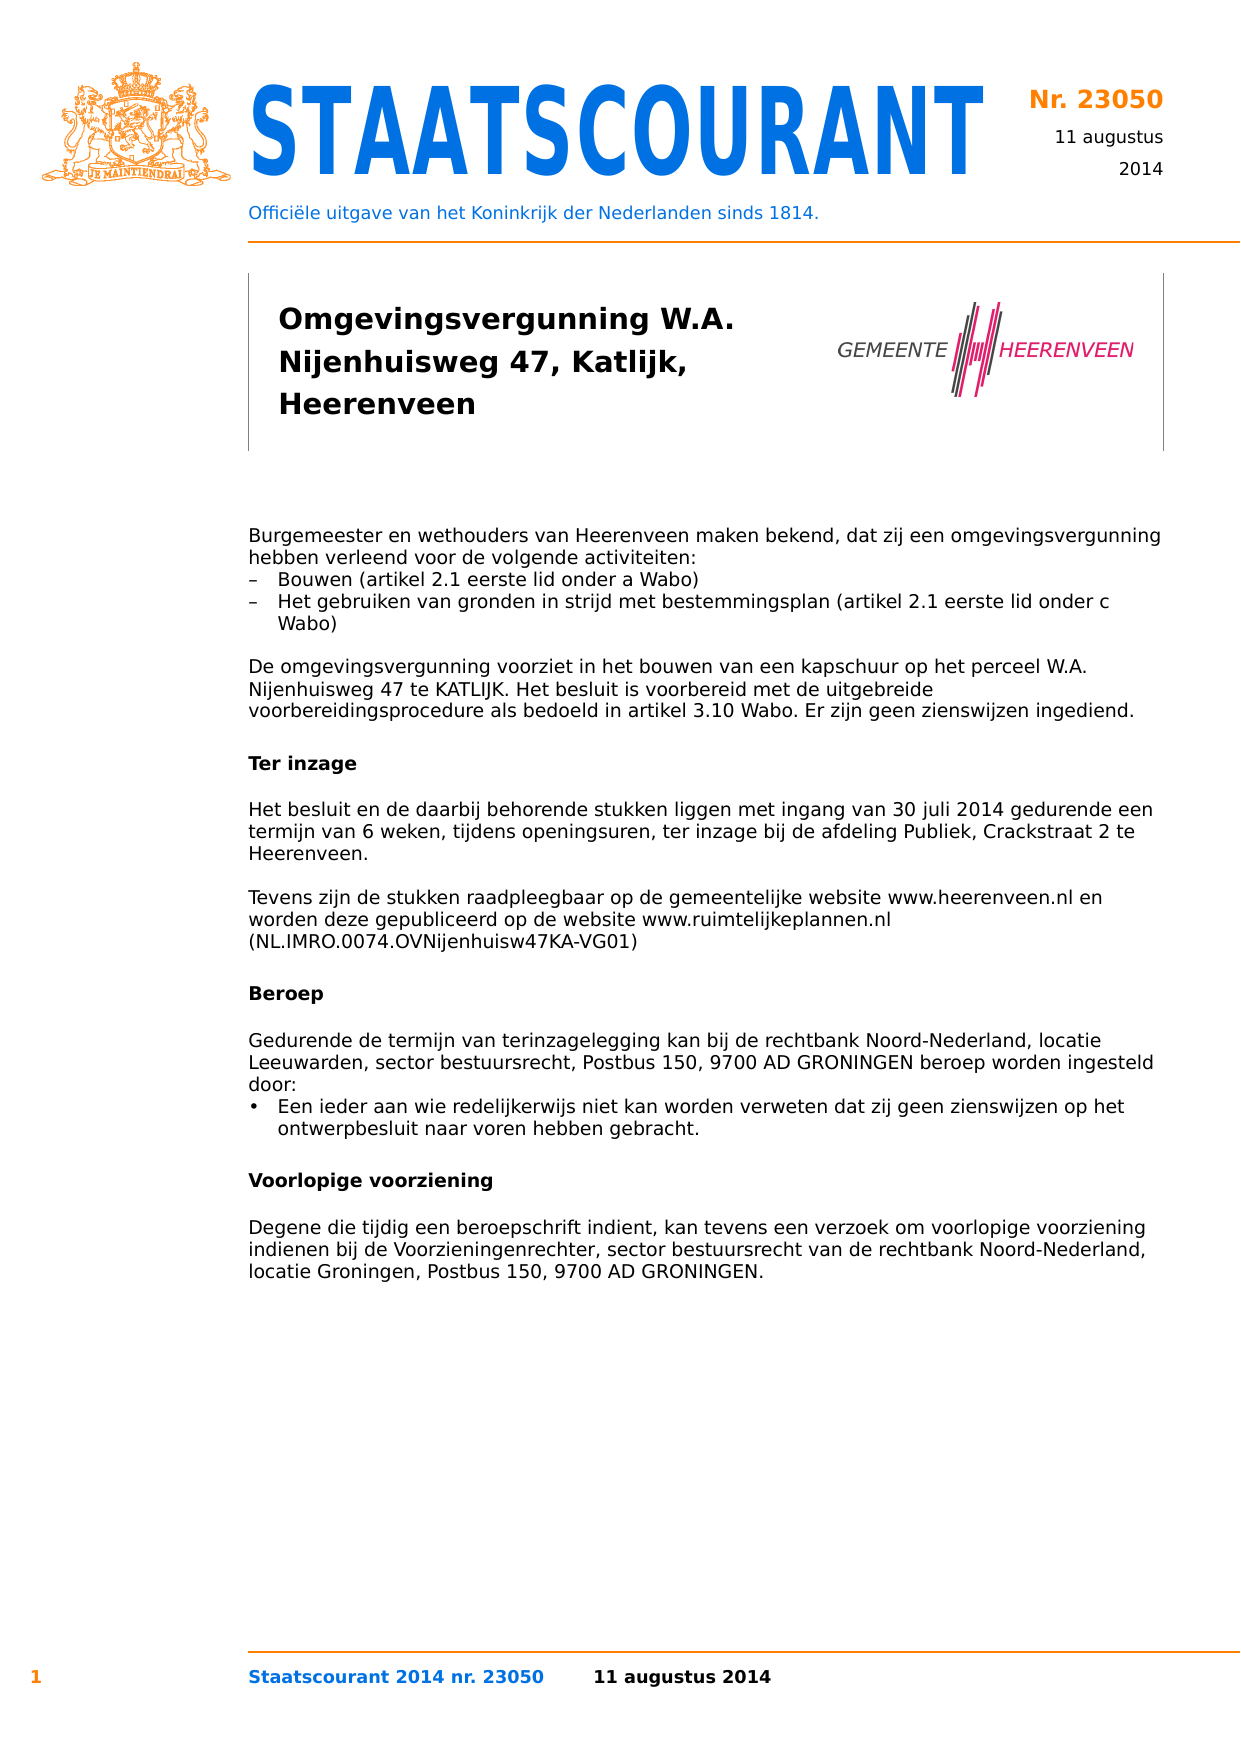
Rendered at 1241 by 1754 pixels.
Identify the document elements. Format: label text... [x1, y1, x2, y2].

subtitle Voorlopige voorziening [248, 1170, 1163, 1192]
subtitle Omgevingsvergunning W.A. Nijenhuisweg 47, Katlijk, Heerenveen [249, 273, 1163, 451]
table_header Nr. 23050 [998, 62, 1240, 121]
text Burgemeester en wethouders van Heerenveen maken bekend, dat zij een omgevingsvergunning hebben verleend voor de volgende activiteiten: [248, 525, 1163, 569]
text Tevens zijn de stukken raadpleegbaar op de gemeentelijke website www.heerenveen.nl en worden deze gepubliceerd op de website www.ruimtelijkeplannen.nl (NL.IMRO.0074.OVNijenhuisw47KA-VG01) [248, 887, 1163, 953]
text • Een ieder aan wie redelijkerwijs niet kan worden verweten dat zij geen zienswijzen op het ontwerpbesluit naar voren hebben gebracht. [248, 1096, 1163, 1140]
subtitle Ter inzage [248, 752, 1163, 774]
table_cell 2014 [998, 153, 1240, 203]
text Het besluit en de daarbij behorende stukken liggen met ingang van 30 juli 2014 gedurende een termijn van 6 weken, tijdens openingsuren, ter inzage bij de afdeling Publiek, Crackstraat 2 te Heerenveen. [248, 799, 1163, 865]
picture [41, 62, 231, 186]
text De omgevingsvergunning voorziet in het bouwen van een kapschuur op het perceel W.A. Nijenhuisweg 47 te KATLIJK. Het besluit is voorbereid met de uitgebreide voorbereidingsprocedure als bedoeld in artikel 3.10 Wabo. Er zijn geen zienswijzen ingediend. [248, 656, 1163, 722]
table_header [25, 62, 248, 241]
table_cell 11 augustus [998, 121, 1240, 153]
text – Het gebruiken van gronden in strijd met bestemmingsplan (artikel 2.1 eerste lid onder c Wabo) [248, 591, 1163, 634]
subtitle Beroep [248, 983, 1163, 1005]
table_header STAATSCOURANT [248, 62, 998, 203]
text Degene die tijdig een beroepschrift indient, kan tevens een verzoek om voorlopige voorziening indienen bij de Voorzieningenrechter, sector bestuursrecht van de rechtbank Noord-Nederland, locatie Groningen, Postbus 150, 9700 AD GRONINGEN. [248, 1217, 1163, 1283]
table_cell Officiële uitgave van het Koninkrijk der Nederlanden sinds 1814. [248, 203, 1240, 241]
text Gedurende de termijn van terinzagelegging kan bij de rechtbank Noord-Nederland, locatie Leeuwarden, sector bestuursrecht, Postbus 150, 9700 AD GRONINGEN beroep worden ingesteld door: [248, 1030, 1163, 1096]
picture [838, 302, 1134, 397]
text – Bouwen (artikel 2.1 eerste lid onder a Wabo) [248, 569, 1163, 591]
